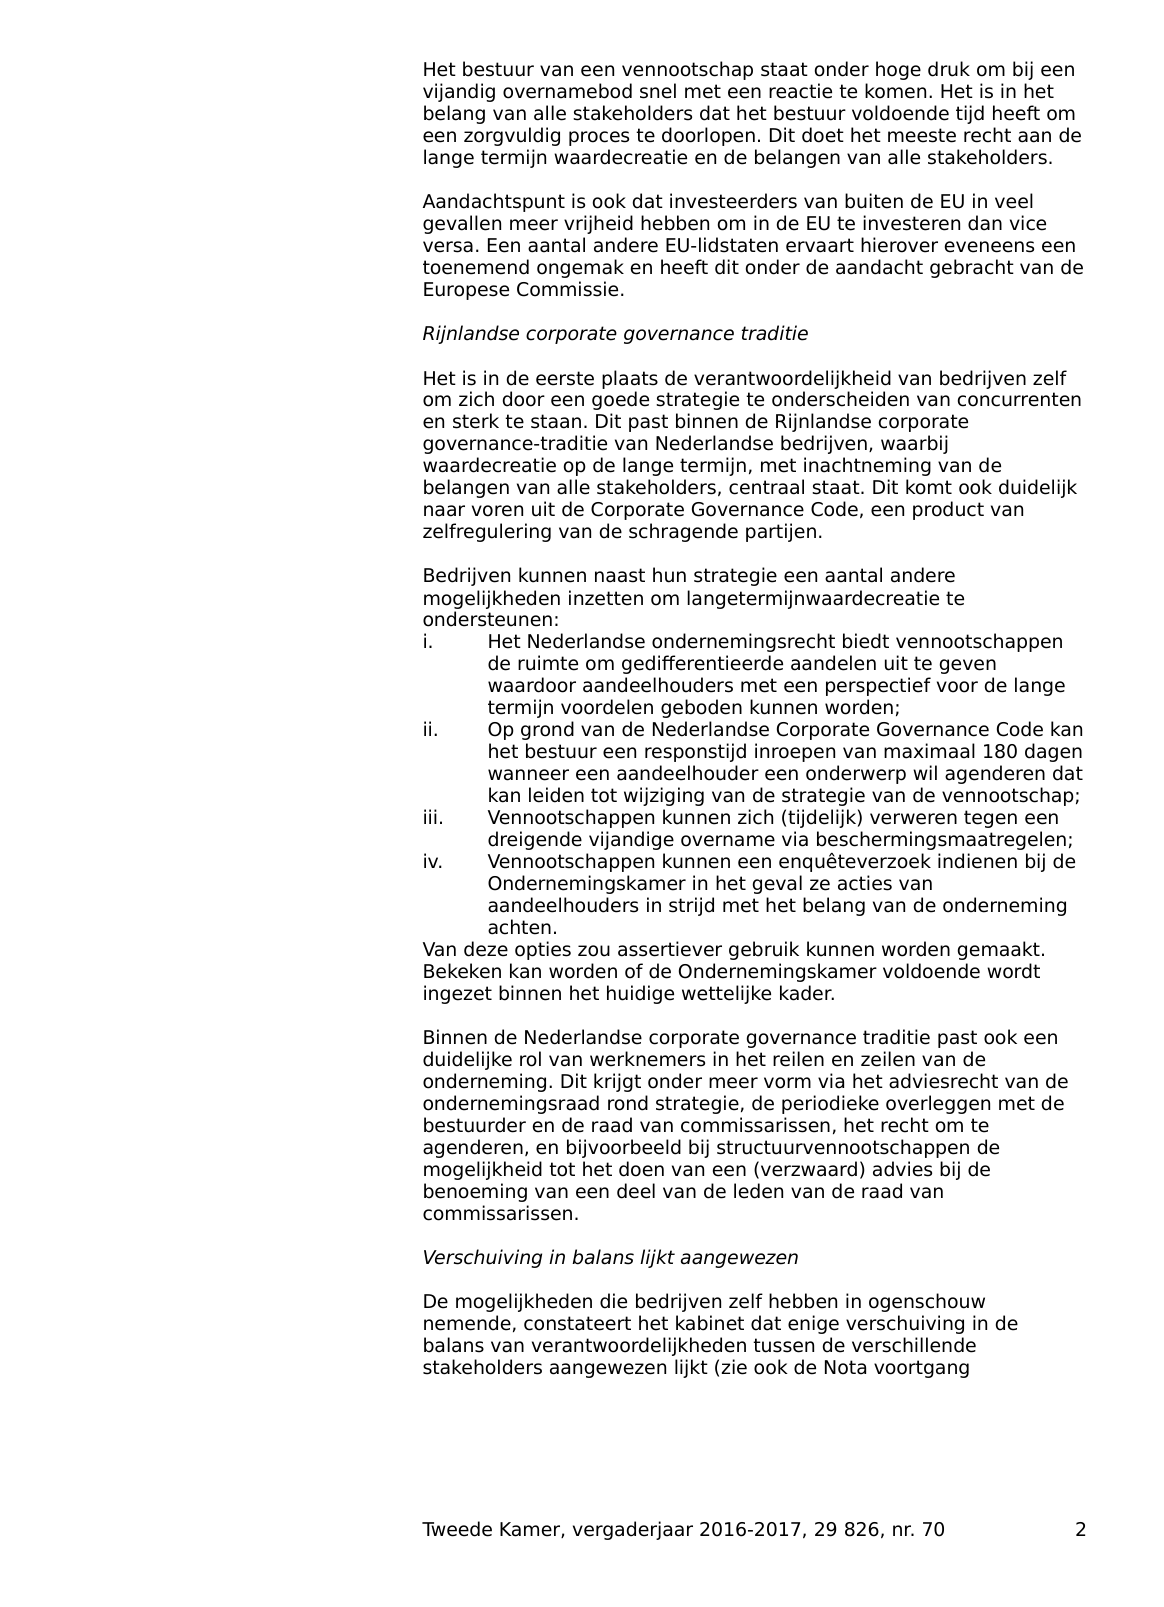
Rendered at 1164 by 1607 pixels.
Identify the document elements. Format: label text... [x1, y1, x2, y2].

text De mogelijkheden die bedrijven zelf hebben in ogenschouw nemende, constateert het kabinet dat enige verschuiving in de balans van verantwoordelijkheden tussen de verschillende stakeholders aangewezen lijkt (zie ook de Nota voortgang [422, 1291, 1087, 1401]
text Van deze opties zou assertiever gebruik kunnen worden gemaakt. Bekeken kan worden of de Ondernemingskamer voldoende wordt ingezet binnen het huidige wettelijke kader. [422, 939, 1087, 1005]
subtitle Verschuiving in balans lijkt aangewezen [422, 1247, 1087, 1269]
text i. Het Nederlandse ondernemingsrecht biedt vennootschappen de ruimte om gedifferentieerde aandelen uit te geven waardoor aandeelhouders met een perspectief voor de lange termijn voordelen geboden kunnen worden; [422, 631, 1087, 719]
text Aandachtspunt is ook dat investeerders van buiten de EU in veel gevallen meer vrijheid hebben om in de EU te investeren dan vice versa. Een aantal andere EU-lidstaten ervaart hierover eveneens een toenemend ongemak en heeft dit onder de aandacht gebracht van de Europese Commissie. [422, 191, 1087, 301]
text iv. Vennootschappen kunnen een enquêteverzoek indienen bij de Ondernemingskamer in het geval ze acties van aandeelhouders in strijd met het belang van de onderneming achten. [422, 851, 1087, 939]
subtitle Rijnlandse corporate governance traditie [422, 323, 1087, 345]
text Bedrijven kunnen naast hun strategie een aantal andere mogelijkheden inzetten om langetermijnwaardecreatie te ondersteunen: [422, 565, 1087, 631]
text Het bestuur van een vennootschap staat onder hoge druk om bij een vijandig overnamebod snel met een reactie te komen. Het is in het belang van alle stakeholders dat het bestuur voldoende tijd heeft om een zorgvuldig proces te doorlopen. Dit doet het meeste recht aan de lange termijn waardecreatie en de belangen van alle stakeholders. [422, 59, 1087, 169]
text iii. Vennootschappen kunnen zich (tijdelijk) verweren tegen een dreigende vijandige overname via beschermingsmaatregelen; [422, 807, 1087, 851]
text Het is in de eerste plaats de verantwoordelijkheid van bedrijven zelf om zich door een goede strategie te onderscheiden van concurrenten en sterk te staan. Dit past binnen de Rijnlandse corporate governance-traditie van Nederlandse bedrijven, waarbij waardecreatie op de lange termijn, met inachtneming van de belangen van alle stakeholders, centraal staat. Dit komt ook duidelijk naar voren uit de Corporate Governance Code, een product van zelfregulering van de schragende partijen. [422, 367, 1087, 543]
text Binnen de Nederlandse corporate governance traditie past ook een duidelijke rol van werknemers in het reilen en zeilen van de onderneming. Dit krijgt onder meer vorm via het adviesrecht van de ondernemingsraad rond strategie, de periodieke overleggen met de bestuurder en de raad van commissarissen, het recht om te agenderen, en bijvoorbeeld bij structuurvennootschappen de mogelijkheid tot het doen van een (verzwaard) advies bij de benoeming van een deel van de leden van de raad van commissarissen. [422, 1027, 1087, 1225]
text ii. Op grond van de Nederlandse Corporate Governance Code kan het bestuur een responstijd inroepen van maximaal 180 dagen wanneer een aandeelhouder een onderwerp wil agenderen dat kan leiden tot wijziging van de strategie van de vennootschap; [422, 719, 1087, 807]
